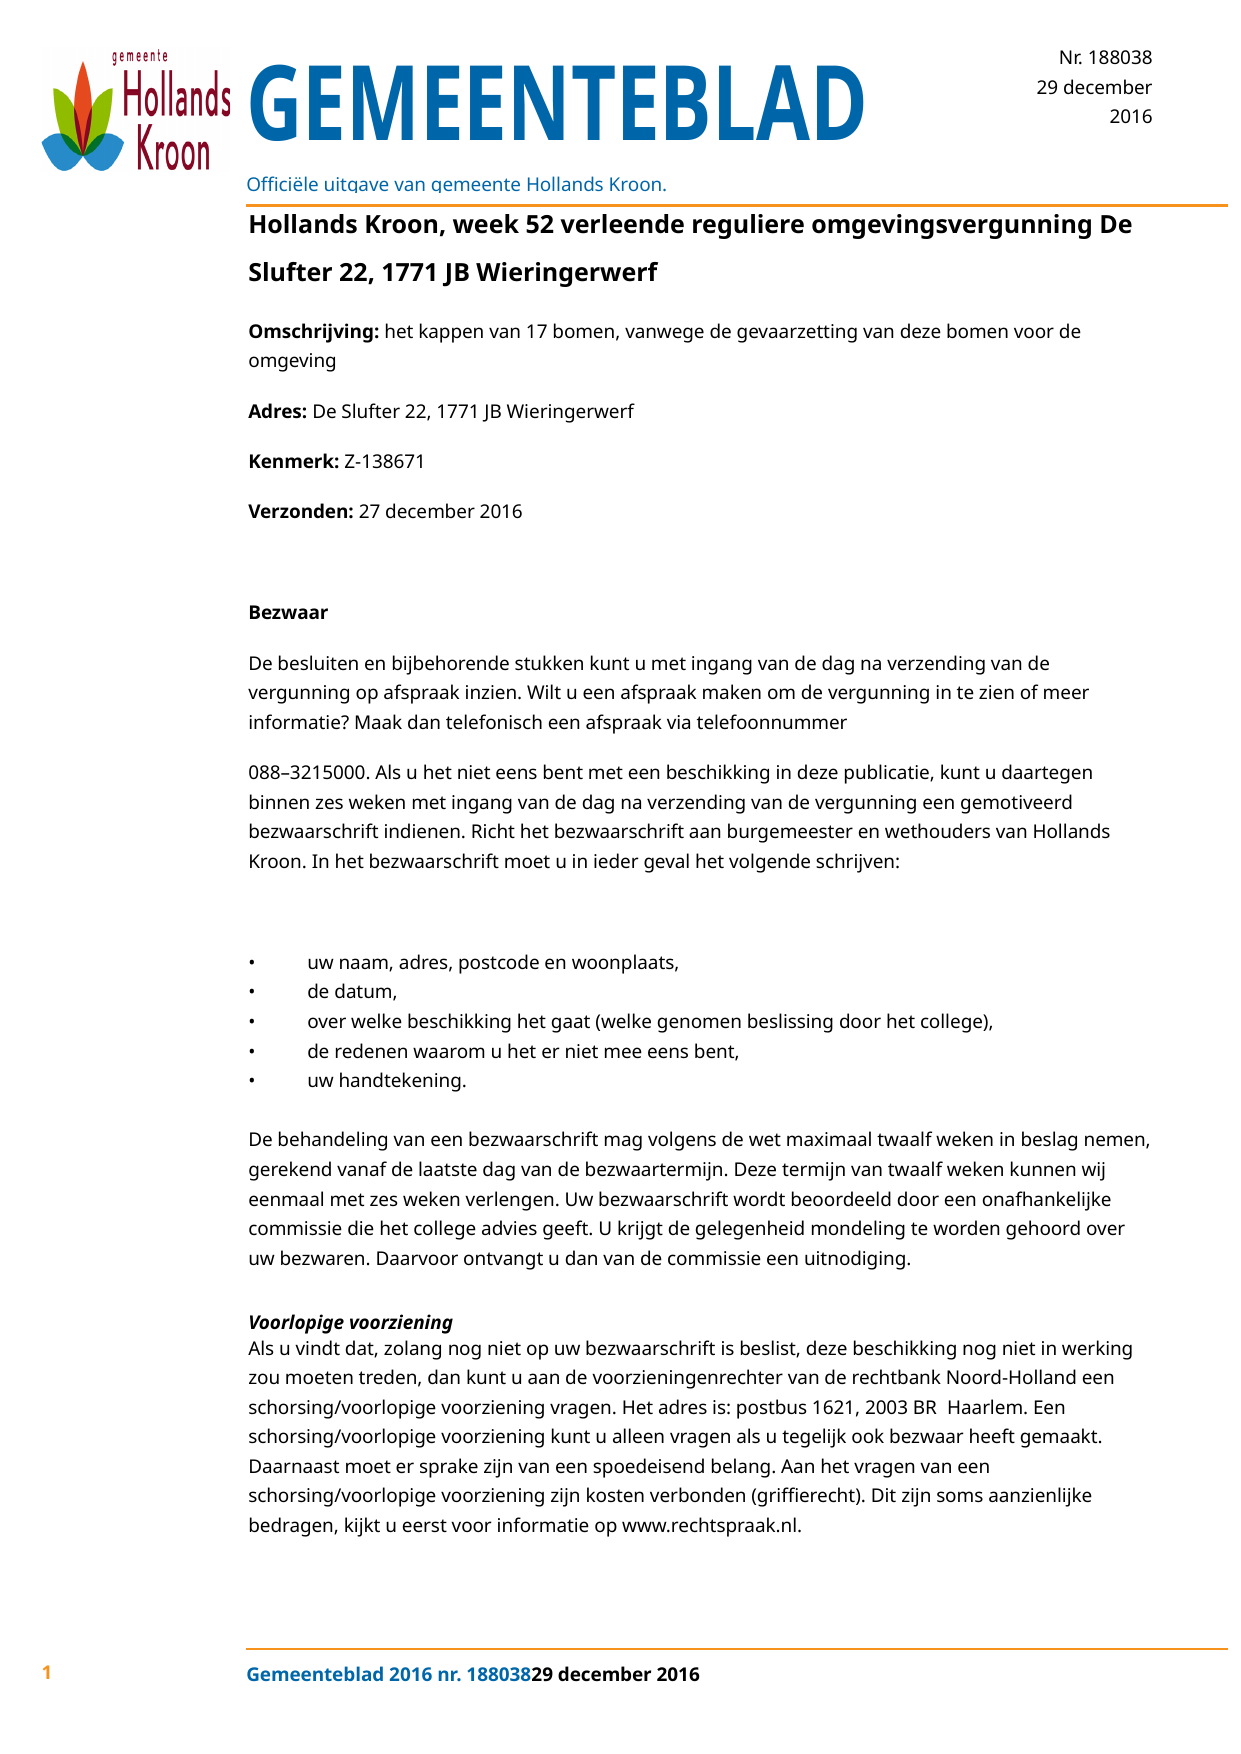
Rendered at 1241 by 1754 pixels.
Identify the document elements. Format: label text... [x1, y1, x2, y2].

picture [41, 47, 231, 172]
text Bezwaar [248, 599, 1152, 625]
text Voorlopige voorziening [248, 1309, 1152, 1335]
text Omschrijving: het kappen van 17 bomen, vanwege de gevaarzetting van deze bomen voor de omgeving [248, 318, 1152, 373]
text Kenmerk: Z-138671 [248, 448, 1152, 474]
text Adres: De Slufter 22, 1771 JB Wieringerwerf [248, 398, 1152, 424]
list de datum, [248, 979, 1152, 1004]
text De behandeling van een bezwaarschrift mag volgens de wet maximaal twaalf weken in beslag nemen, gerekend vanaf de laatste dag van de bezwaartermijn. Deze termijn van twaalf weken kunnen wij eenmaal met zes weken verlengen. Uw bezwaarschrift wordt beoordeeld door een onafhankelijke commissie die het college advies geeft. U krijgt de gelegenheid mondeling te worden gehoord over uw bezwaren. Daarvoor ontvangt u dan van de commissie een uitnodiging. [248, 1127, 1152, 1271]
text 088–3215000. Als u het niet eens bent met een beschikking in deze publicatie, kunt u daartegen binnen zes weken met ingang van de dag na verzending van de vergunning een gemotiveerd bezwaarschrift indienen. Richt het bezwaarschrift aan burgemeester en wethouders van Hollands Kroon. In het bezwaarschrift moet u in ieder geval het volgende schrijven: [248, 759, 1152, 874]
text Hollands Kroon, week 52 verleende reguliere omgevingsvergunning De Slufter 22, 1771 JB Wieringerwerf [248, 207, 1152, 288]
list de redenen waarom u het er niet mee eens bent, [248, 1038, 1152, 1064]
text Als u vindt dat, zolang nog niet op uw bezwaarschrift is beslist, deze beschikking nog niet in werking zou moeten treden, dan kunt u aan de voorzieningenrechter van de rechtbank Noord-Holland een schorsing/voorlopige voorziening vragen. Het adres is: postbus 1621, 2003 BR Haarlem. Een schorsing/voorlopige voorziening kunt u alleen vragen als u tegelijk ook bezwaar heeft gemaakt. Daarnaast moet er sprake zijn van een spoedeisend belang. Aan het vragen van een schorsing/voorlopige voorziening zijn kosten verbonden (griffierecht). Dit zijn soms aanzienlijke bedragen, kijkt u eerst voor informatie op www.rechtspraak.nl. [248, 1335, 1152, 1538]
text De besluiten en bijbehorende stukken kunt u met ingang van de dag na verzending van de vergunning op afspraak inzien. Wilt u een afspraak maken om de vergunning in te zien of meer informatie? Maak dan telefonisch een afspraak via telefoonnummer [248, 650, 1152, 735]
list over welke beschikking het gaat (welke genomen beslissing door het college), [248, 1008, 1152, 1034]
text Verzonden: 27 december 2016 [248, 499, 1152, 524]
list uw handtekening. [248, 1067, 1152, 1093]
list uw naam, adres, postcode en woonplaats, [248, 949, 1152, 975]
